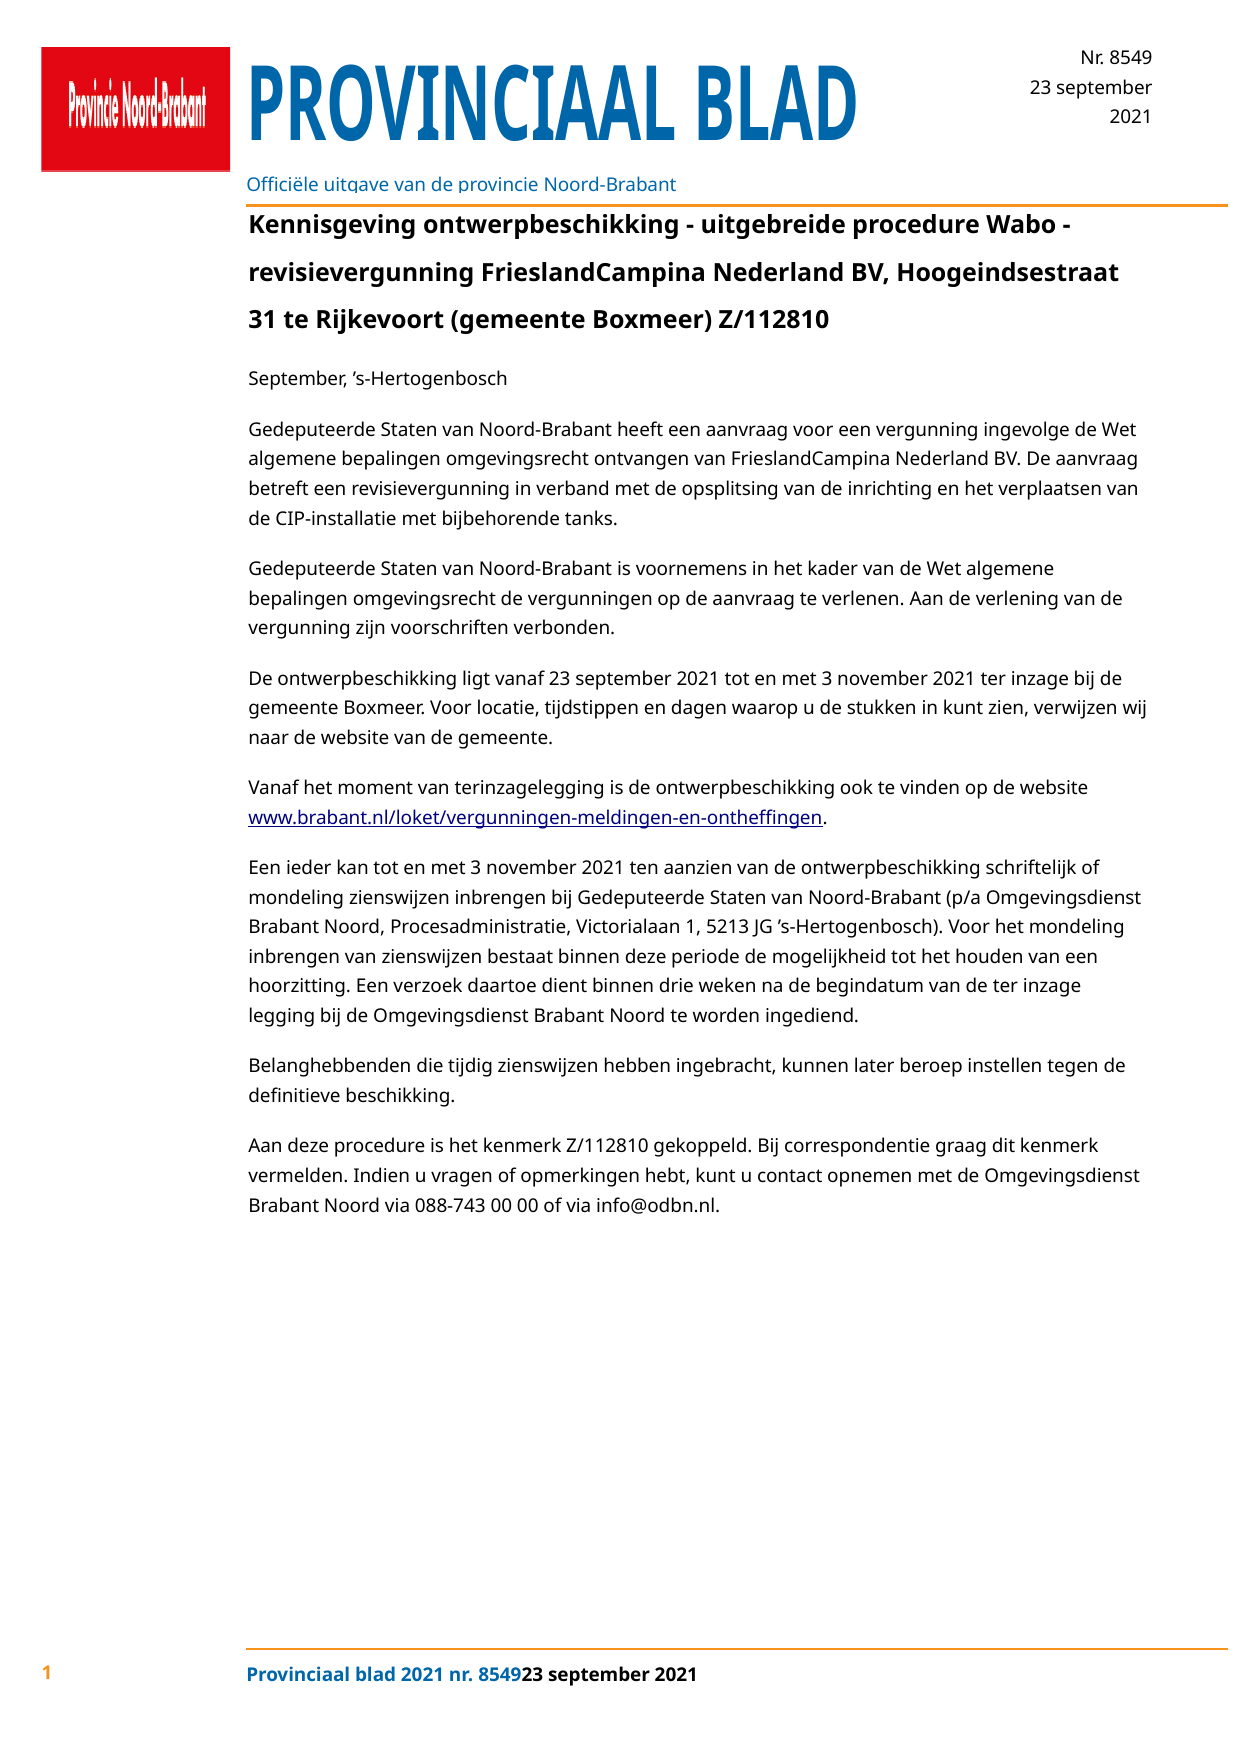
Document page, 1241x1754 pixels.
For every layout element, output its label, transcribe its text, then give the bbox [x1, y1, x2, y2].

text September, ’s-Hertogenbosch [248, 366, 1152, 391]
text Vanaf het moment van terinzagelegging is de ontwerpbeschikking ook te vinden op de website www.brabant.nl/loket/vergunningen-meldingen-en-ontheffingen. [248, 774, 1152, 829]
text Een ieder kan tot en met 3 november 2021 ten aanzien van de ontwerpbeschikking schriftelijk of mondeling zienswijzen inbrengen bij Gedeputeerde Staten van Noord-Brabant (p/a Omgevingsdienst Brabant Noord, Procesadministratie, Victorialaan 1, 5213 JG ’s-Hertogenbosch). Voor het mondeling inbrengen van zienswijzen bestaat binnen deze periode de mogelijkheid tot het houden van een hoorzitting. Een verzoek daartoe dient binnen drie weken na de begindatum van de ter inzage legging bij de Omgevingsdienst Brabant Noord te worden ingediend. [248, 854, 1152, 1028]
text Belanghebbenden die tijdig zienswijzen hebben ingebracht, kunnen later beroep instellen tegen de definitieve beschikking. [248, 1053, 1152, 1108]
picture [41, 47, 231, 172]
text Gedeputeerde Staten van Noord-Brabant is voornemens in het kader van de Wet algemene bepalingen omgevingsrecht de vergunningen op de aanvraag te verlenen. Aan de verlening van de vergunning zijn voorschriften verbonden. [248, 555, 1152, 640]
text Aan deze procedure is het kenmerk Z/112810 gekoppeld. Bij correspondentie graag dit kenmerk vermelden. Indien u vragen of opmerkingen hebt, kunt u contact opnemen met de Omgevingsdienst Brabant Noord via 088-743 00 00 of via info@odbn.nl. [248, 1133, 1152, 1217]
text De ontwerpbeschikking ligt vanaf 23 september 2021 tot en met 3 november 2021 ter inzage bij de gemeente Boxmeer. Voor locatie, tijdstippen en dagen waarop u de stukken in kunt zien, verwijzen wij naar de website van de gemeente. [248, 665, 1152, 749]
text Gedeputeerde Staten van Noord-Brabant heeft een aanvraag voor een vergunning ingevolge de Wet algemene bepalingen omgevingsrecht ontvangen van FrieslandCampina Nederland BV. De aanvraag betreft een revisievergunning in verband met de opsplitsing van de inrichting en het verplaatsen van de CIP-installatie met bijbehorende tanks. [248, 416, 1152, 530]
text Kennisgeving ontwerpbeschikking - uitgebreide procedure Wabo - revisievergunning FrieslandCampina Nederland BV, Hoogeindsestraat 31 te Rijkevoort (gemeente Boxmeer) Z/112810 [248, 207, 1152, 336]
